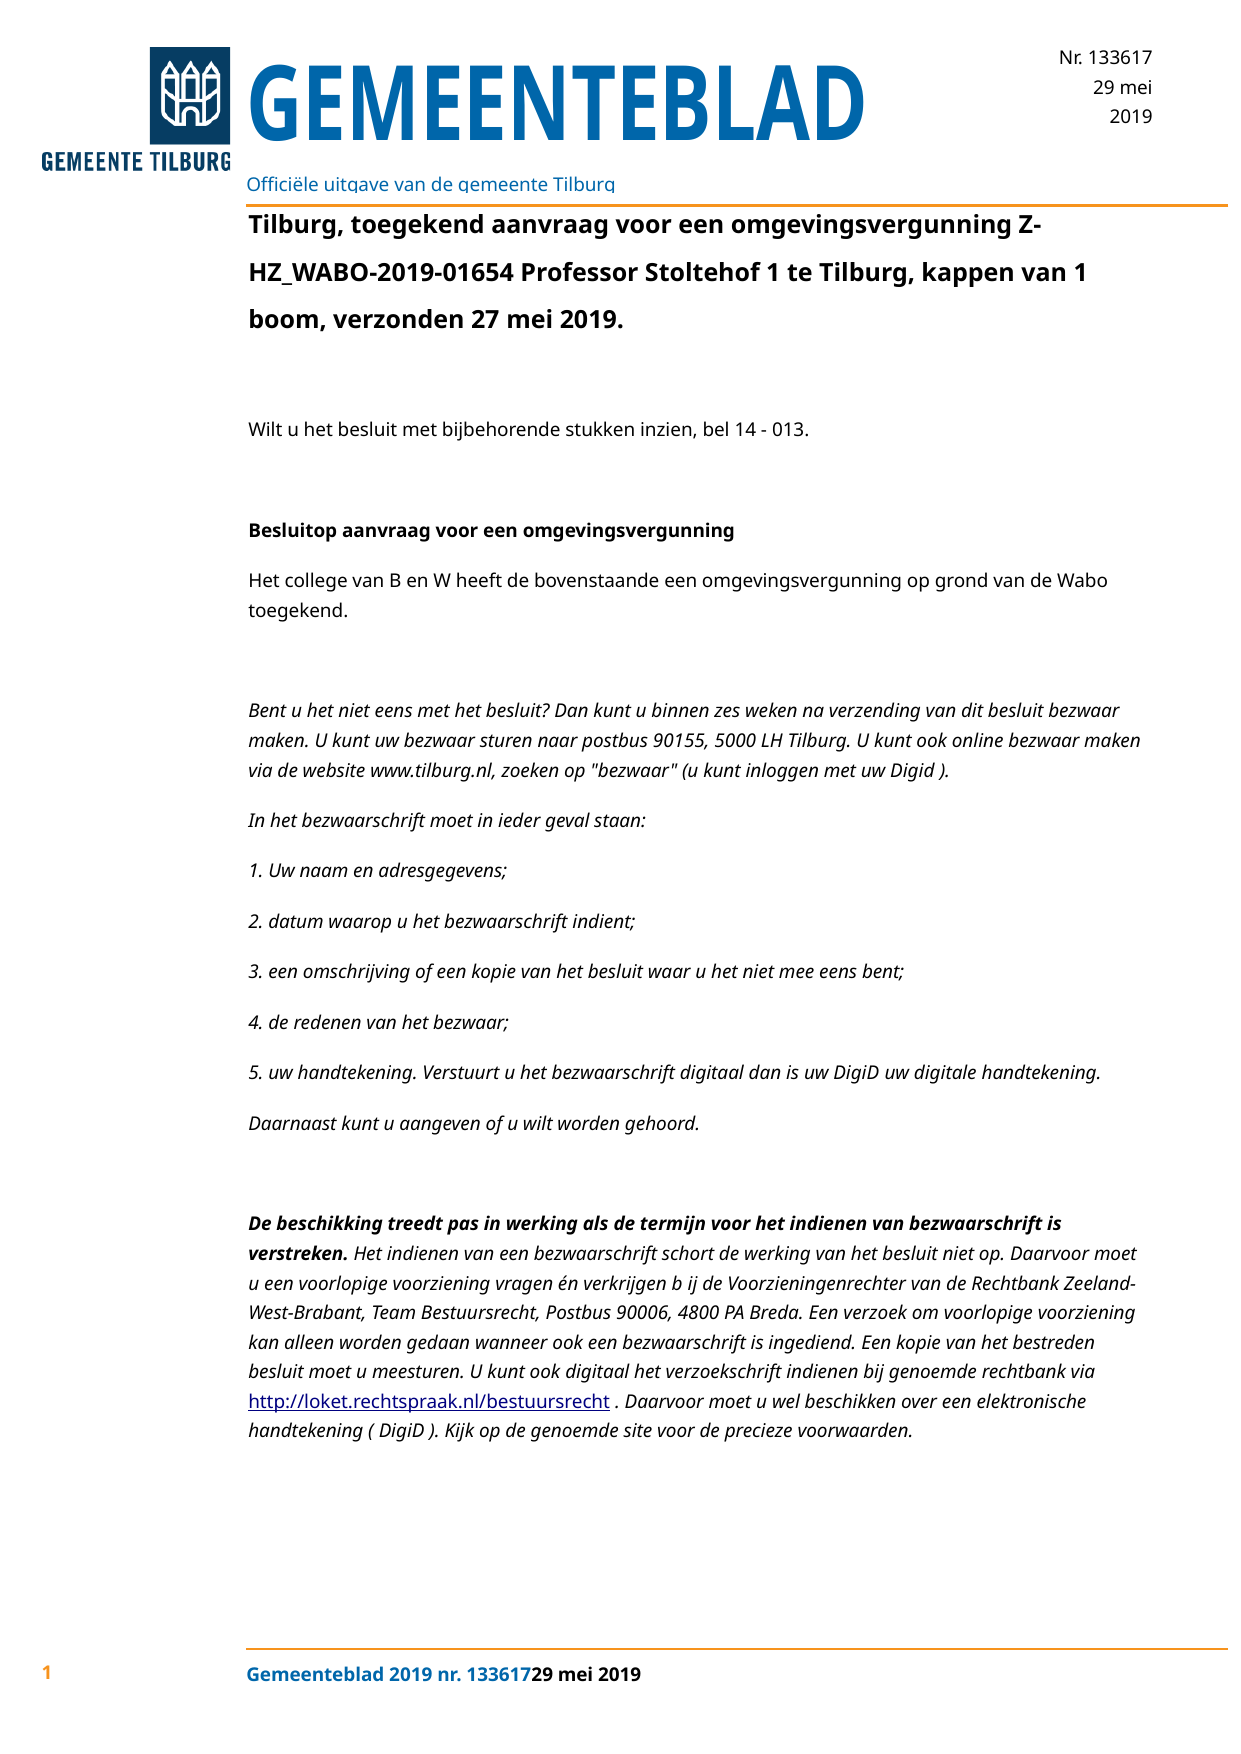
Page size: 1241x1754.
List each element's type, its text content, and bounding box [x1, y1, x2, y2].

text 3. een omschrijving of een kopie van het besluit waar u het niet mee eens bent; [248, 958, 1152, 984]
text Bent u het niet eens met het besluit? Dan kunt u binnen zes weken na verzending van dit besluit bezwaar maken. U kunt uw bezwaar sturen naar postbus 90155, 5000 LH Tilburg. U kunt ook online bezwaar maken via de website www.tilburg.nl, zoeken op "bezwaar" (u kunt inloggen met uw Digid ). [248, 698, 1152, 782]
text In het bezwaarschrift moet in ieder geval staan: [248, 807, 1152, 833]
text Besluitop aanvraag voor een omgevingsvergunning [248, 517, 1152, 542]
text Daarnaast kunt u aangeven of u wilt worden gehoord. [248, 1110, 1152, 1135]
text Wilt u het besluit met bijbehorende stukken inzien, bel 14 - 013. [248, 416, 1152, 442]
text 5. uw handtekening. Verstuurt u het bezwaarschrift digitaal dan is uw DigiD uw digitale handtekening. [248, 1059, 1152, 1085]
text 2. datum waarop u het bezwaarschrift indient; [248, 908, 1152, 934]
text De beschikking treedt pas in werking als de termijn voor het indienen van bezwaarschrift is verstreken. Het indienen van een bezwaarschrift schort de werking van het besluit niet op. Daarvoor moet u een voorlopige voorziening vragen én verkrijgen b ij de Voorzieningenrechter van de Rechtbank Zeeland-West-Brabant, Team Bestuursrecht, Postbus 90006, 4800 PA Breda. Een verzoek om voorlopige voorziening kan alleen worden gedaan wanneer ook een bezwaarschrift is ingediend. Een kopie van het bestreden besluit moet u meesturen. U kunt ook digitaal het verzoekschrift indienen bij genoemde rechtbank via http://loket.rechtspraak.nl/bestuursrecht . Daarvoor moet u wel beschikken over een elektronische handtekening ( DigiD ). Kijk op de genoemde site voor de precieze voorwaarden. [248, 1211, 1152, 1443]
picture [41, 47, 231, 172]
text 1. Uw naam en adresgegevens; [248, 858, 1152, 883]
text Het college van B en W heeft de bovenstaande een omgevingsvergunning op grond van de Wabo toegekend. [248, 567, 1152, 622]
text Tilburg, toegekend aanvraag voor een omgevingsvergunning Z-HZ_WABO-2019-01654 Professor Stoltehof 1 te Tilburg, kappen van 1 boom, verzonden 27 mei 2019. [248, 207, 1152, 336]
text 4. de redenen van het bezwaar; [248, 1009, 1152, 1034]
